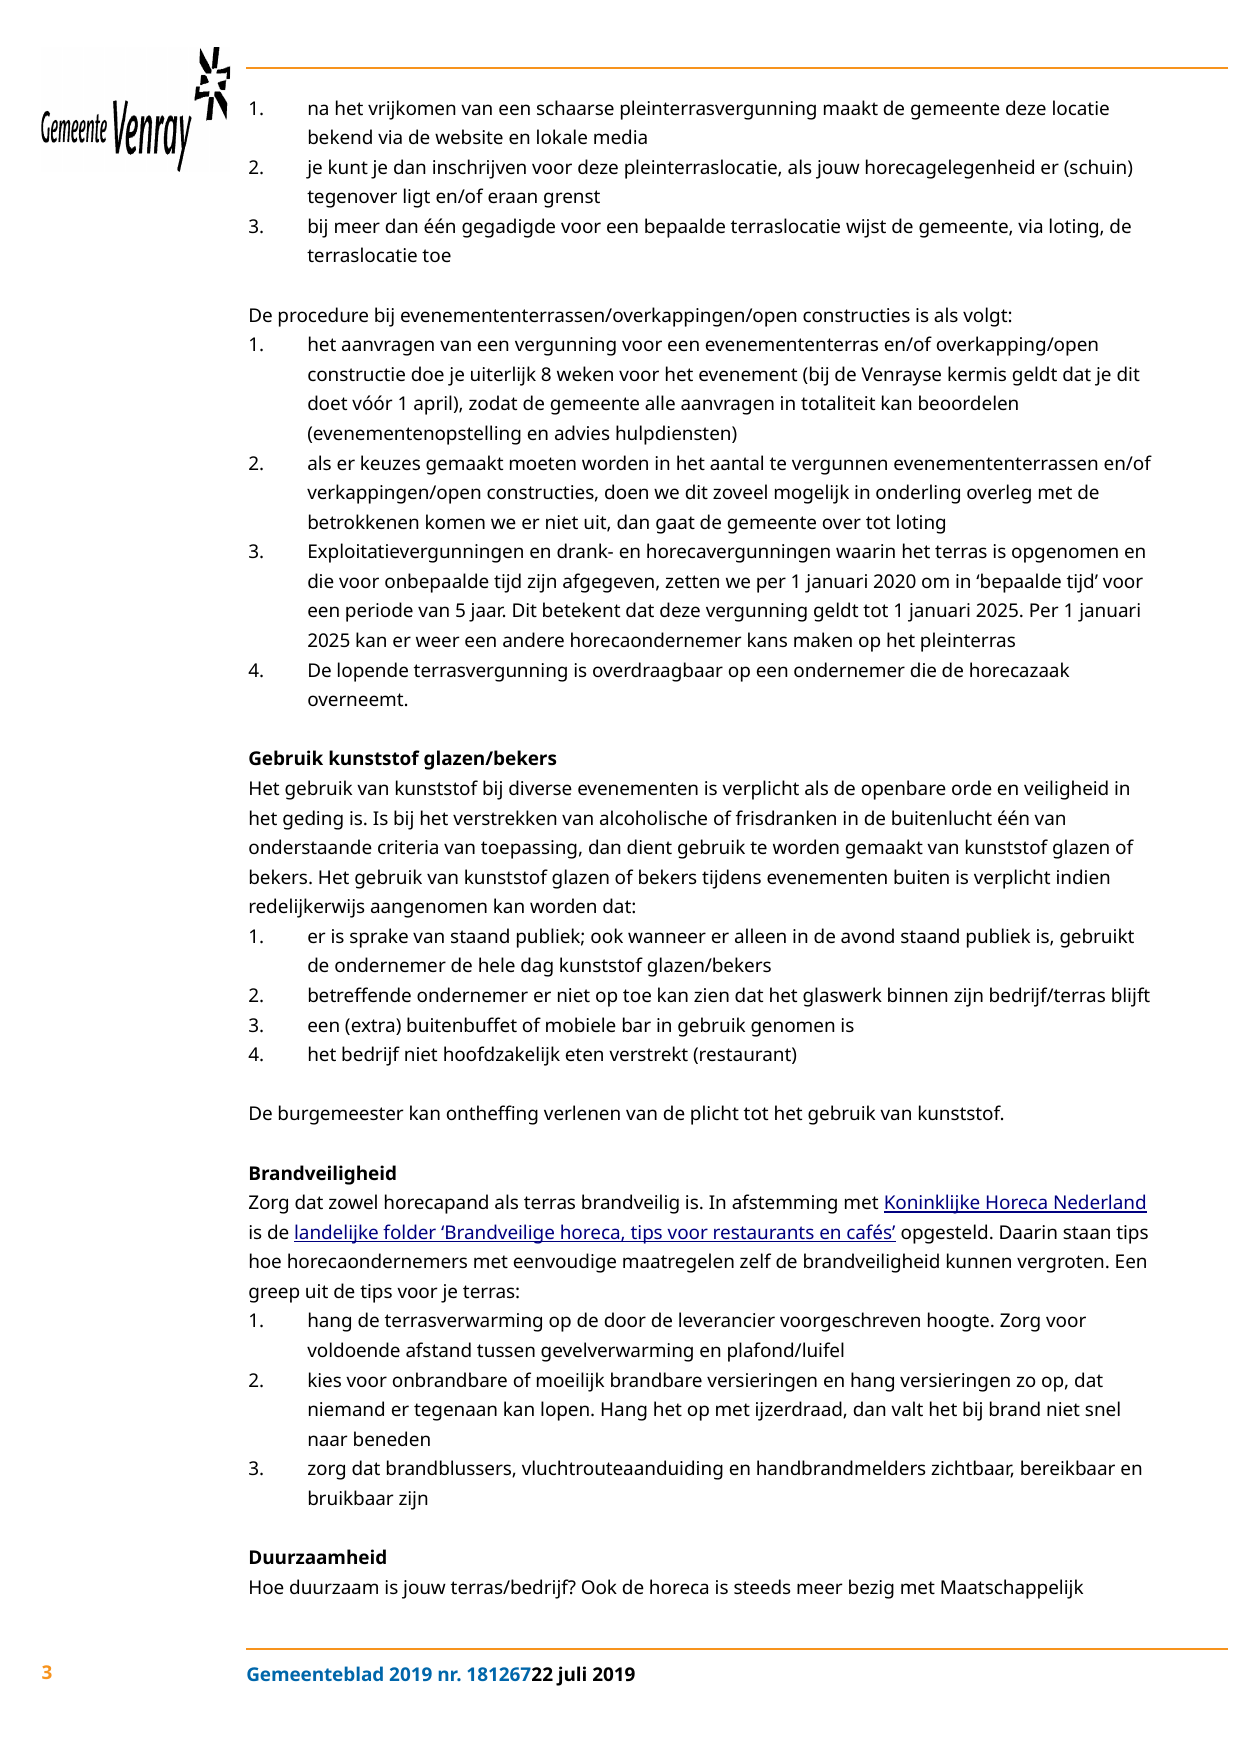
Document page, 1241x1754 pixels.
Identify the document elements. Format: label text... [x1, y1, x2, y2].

text De burgemeester kan ontheffing verlenen van de plicht tot het gebruik van kunststof. [248, 1101, 1152, 1126]
list bij meer dan één gegadigde voor een bepaalde terraslocatie wijst de gemeente, via loting, de terraslocatie toe [248, 213, 1152, 268]
list Exploitatievergunningen en drank- en horecavergunningen waarin het terras is opgenomen en die voor onbepaalde tijd zijn afgegeven, zetten we per 1 januari 2020 om in ‘bepaalde tijd’ voor een periode van 5 jaar. Dit betekent dat deze vergunning geldt tot 1 januari 2025. Per 1 januari 2025 kan er weer een andere horecaondernemer kans maken op het pleinterras [248, 538, 1152, 653]
text Brandveiligheid [248, 1160, 1152, 1186]
text Hoe duurzaam is jouw terras/bedrijf? Ook de horeca is steeds meer bezig met Maatschappelijk [248, 1574, 1152, 1600]
list De lopende terrasvergunning is overdraagbaar op een ondernemer die de horecazaak overneemt. [248, 657, 1152, 712]
list een (extra) buitenbuffet of mobiele bar in gebruik genomen is [248, 1012, 1152, 1038]
text Het gebruik van kunststof bij diverse evenementen is verplicht als de openbare orde en veiligheid in het geding is. Is bij het verstrekken van alcoholische of frisdranken in de buitenlucht één van onderstaande criteria van toepassing, dan dient gebruik te worden gemaakt van kunststof glazen of bekers. Het gebruik van kunststof glazen of bekers tijdens evenementen buiten is verplicht indien redelijkerwijs aangenomen kan worden dat: [248, 775, 1152, 919]
picture [41, 47, 231, 172]
list je kunt je dan inschrijven voor deze pleinterraslocatie, als jouw horecagelegenheid er (schuin) tegenover ligt en/of eraan grenst [248, 154, 1152, 209]
text Gebruik kunststof glazen/bekers [248, 746, 1152, 771]
list er is sprake van staand publiek; ook wanneer er alleen in de avond staand publiek is, gebruikt de ondernemer de hele dag kunststof glazen/bekers [248, 923, 1152, 978]
list zorg dat brandblussers, vluchtrouteaanduiding en handbrandmelders zichtbaar, bereikbaar en bruikbaar zijn [248, 1456, 1152, 1511]
list betreffende ondernemer er niet op toe kan zien dat het glaswerk binnen zijn bedrijf/terras blijft [248, 982, 1152, 1008]
list het aanvragen van een vergunning voor een evenemententerras en/of overkapping/open constructie doe je uiterlijk 8 weken voor het evenement (bij de Venrayse kermis geldt dat je dit doet vóór 1 april), zodat de gemeente alle aanvragen in totaliteit kan beoordelen (evenementenopstelling en advies hulpdiensten) [248, 331, 1152, 446]
text Duurzaamheid [248, 1544, 1152, 1570]
list het bedrijf niet hoofdzakelijk eten verstrekt (restaurant) [248, 1041, 1152, 1067]
list kies voor onbrandbare of moeilijk brandbare versieringen en hang versieringen zo op, dat niemand er tegenaan kan lopen. Hang het op met ijzerdraad, dan valt het bij brand niet snel naar beneden [248, 1367, 1152, 1452]
text Zorg dat zowel horecapand als terras brandveilig is. In afstemming met Koninklijke Horeca Nederland is de landelijke folder ‘Brandveilige horeca, tips voor restaurants en cafés’ opgesteld. Daarin staan tips hoe horecaondernemers met eenvoudige maatregelen zelf de brandveiligheid kunnen vergroten. Een greep uit de tips voor je terras: [248, 1189, 1152, 1304]
text De procedure bij evenemententerrassen/overkappingen/open constructies is als volgt: [248, 302, 1152, 328]
list hang de terrasverwarming op de door de leverancier voorgeschreven hoogte. Zorg voor voldoende afstand tussen gevelverwarming en plafond/luifel [248, 1308, 1152, 1363]
list als er keuzes gemaakt moeten worden in het aantal te vergunnen evenemententerrassen en/of verkappingen/open constructies, doen we dit zoveel mogelijk in onderling overleg met de betrokkenen komen we er niet uit, dan gaat de gemeente over tot loting [248, 450, 1152, 535]
list na het vrijkomen van een schaarse pleinterrasvergunning maakt de gemeente deze locatie bekend via de website en lokale media [248, 95, 1152, 150]
